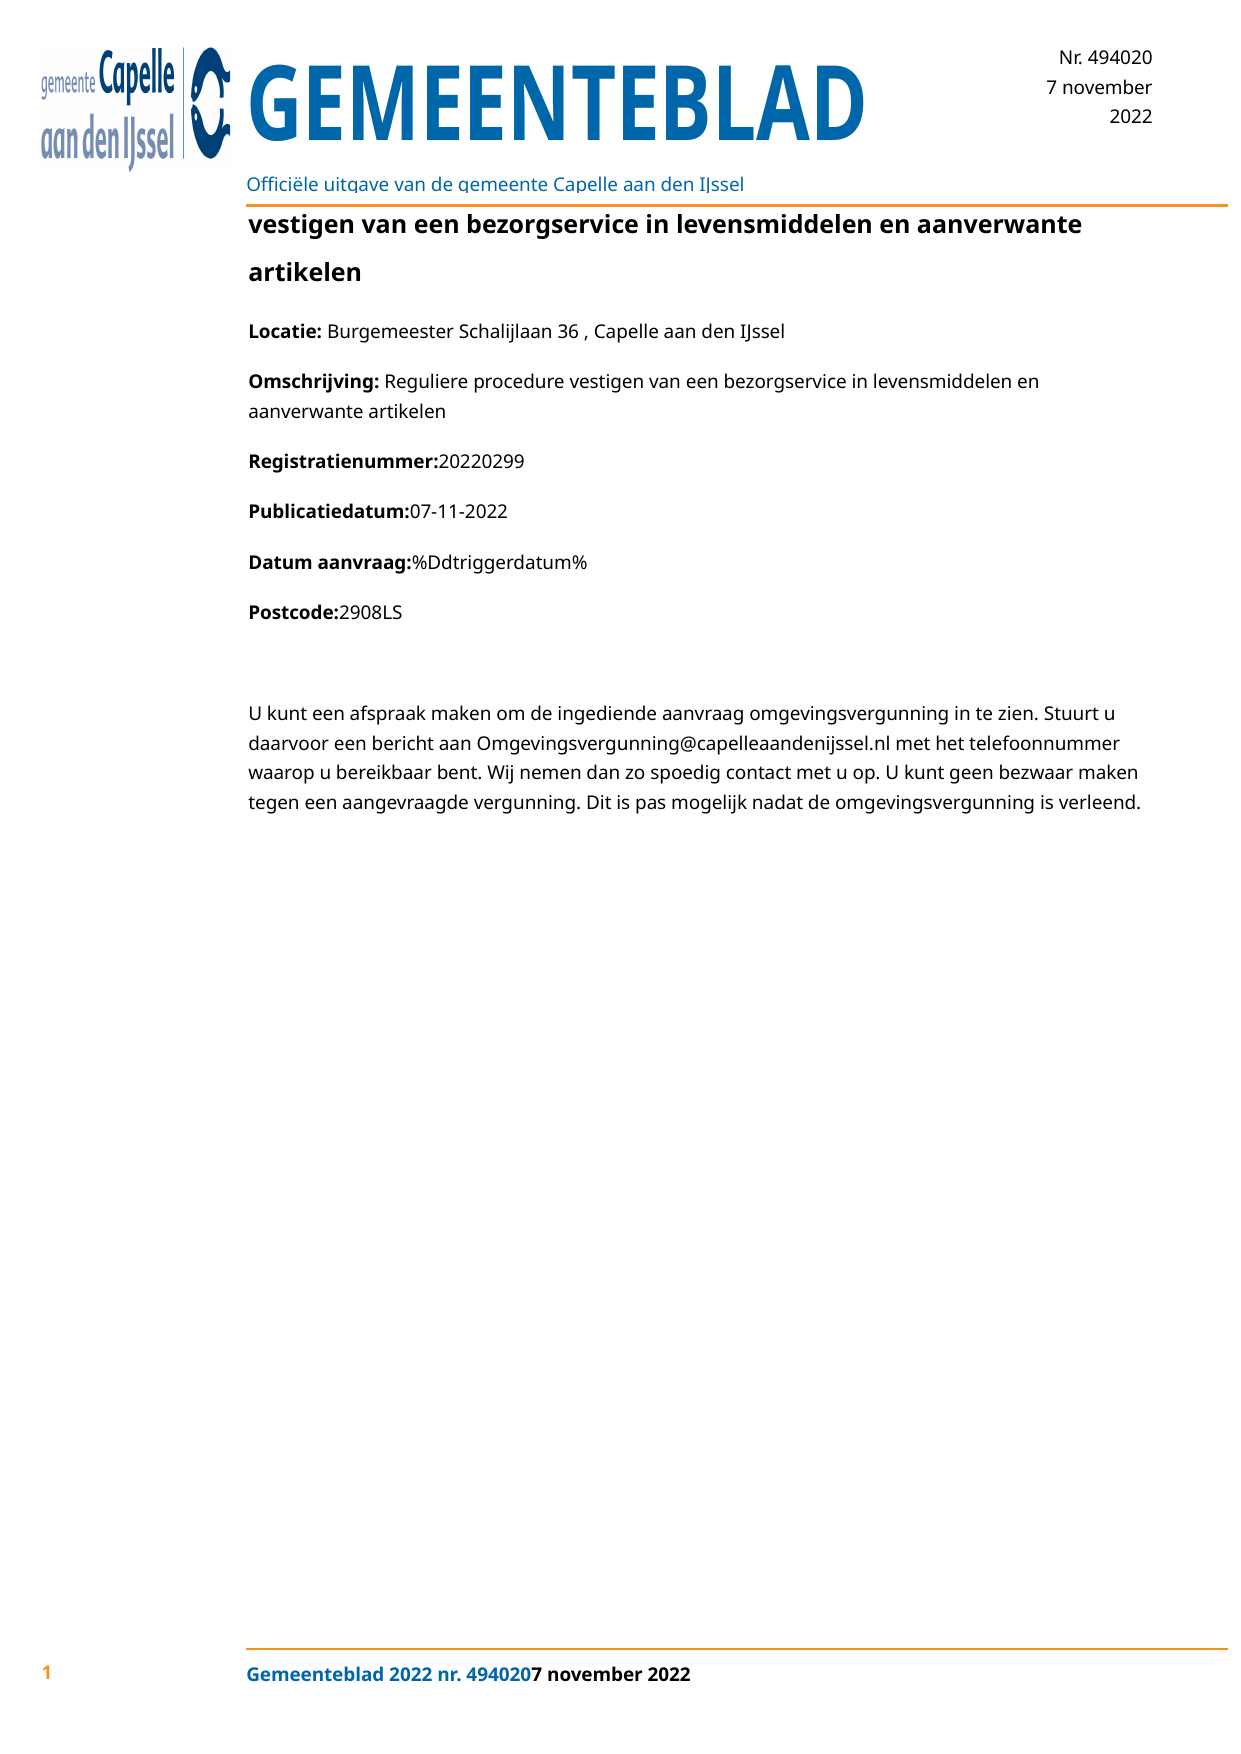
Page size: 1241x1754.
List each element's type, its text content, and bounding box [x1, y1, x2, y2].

text Publicatiedatum:07-11-2022 [248, 499, 1152, 524]
text Omschrijving: Reguliere procedure vestigen van een bezorgservice in levensmiddelen en aanverwante artikelen [248, 368, 1152, 424]
text Datum aanvraag:%Ddtriggerdatum% [248, 549, 1152, 575]
text Registratienummer:20220299 [248, 448, 1152, 474]
text Postcode:2908LS [248, 599, 1152, 625]
text Locatie: Burgemeester Schalijlaan 36 , Capelle aan den IJssel [248, 318, 1152, 344]
text vestigen van een bezorgservice in levensmiddelen en aanverwante artikelen [248, 207, 1152, 288]
picture [41, 47, 231, 172]
text U kunt een afspraak maken om de ingediende aanvraag omgevingsvergunning in te zien. Stuurt u daarvoor een bericht aan Omgevingsvergunning@capelleaandenijssel.nl met het telefoonnummer waarop u bereikbaar bent. Wij nemen dan zo spoedig contact met u op. U kunt geen bezwaar maken tegen een aangevraagde vergunning. Dit is pas mogelijk nadat de omgevingsvergunning is verleend. [248, 700, 1152, 815]
